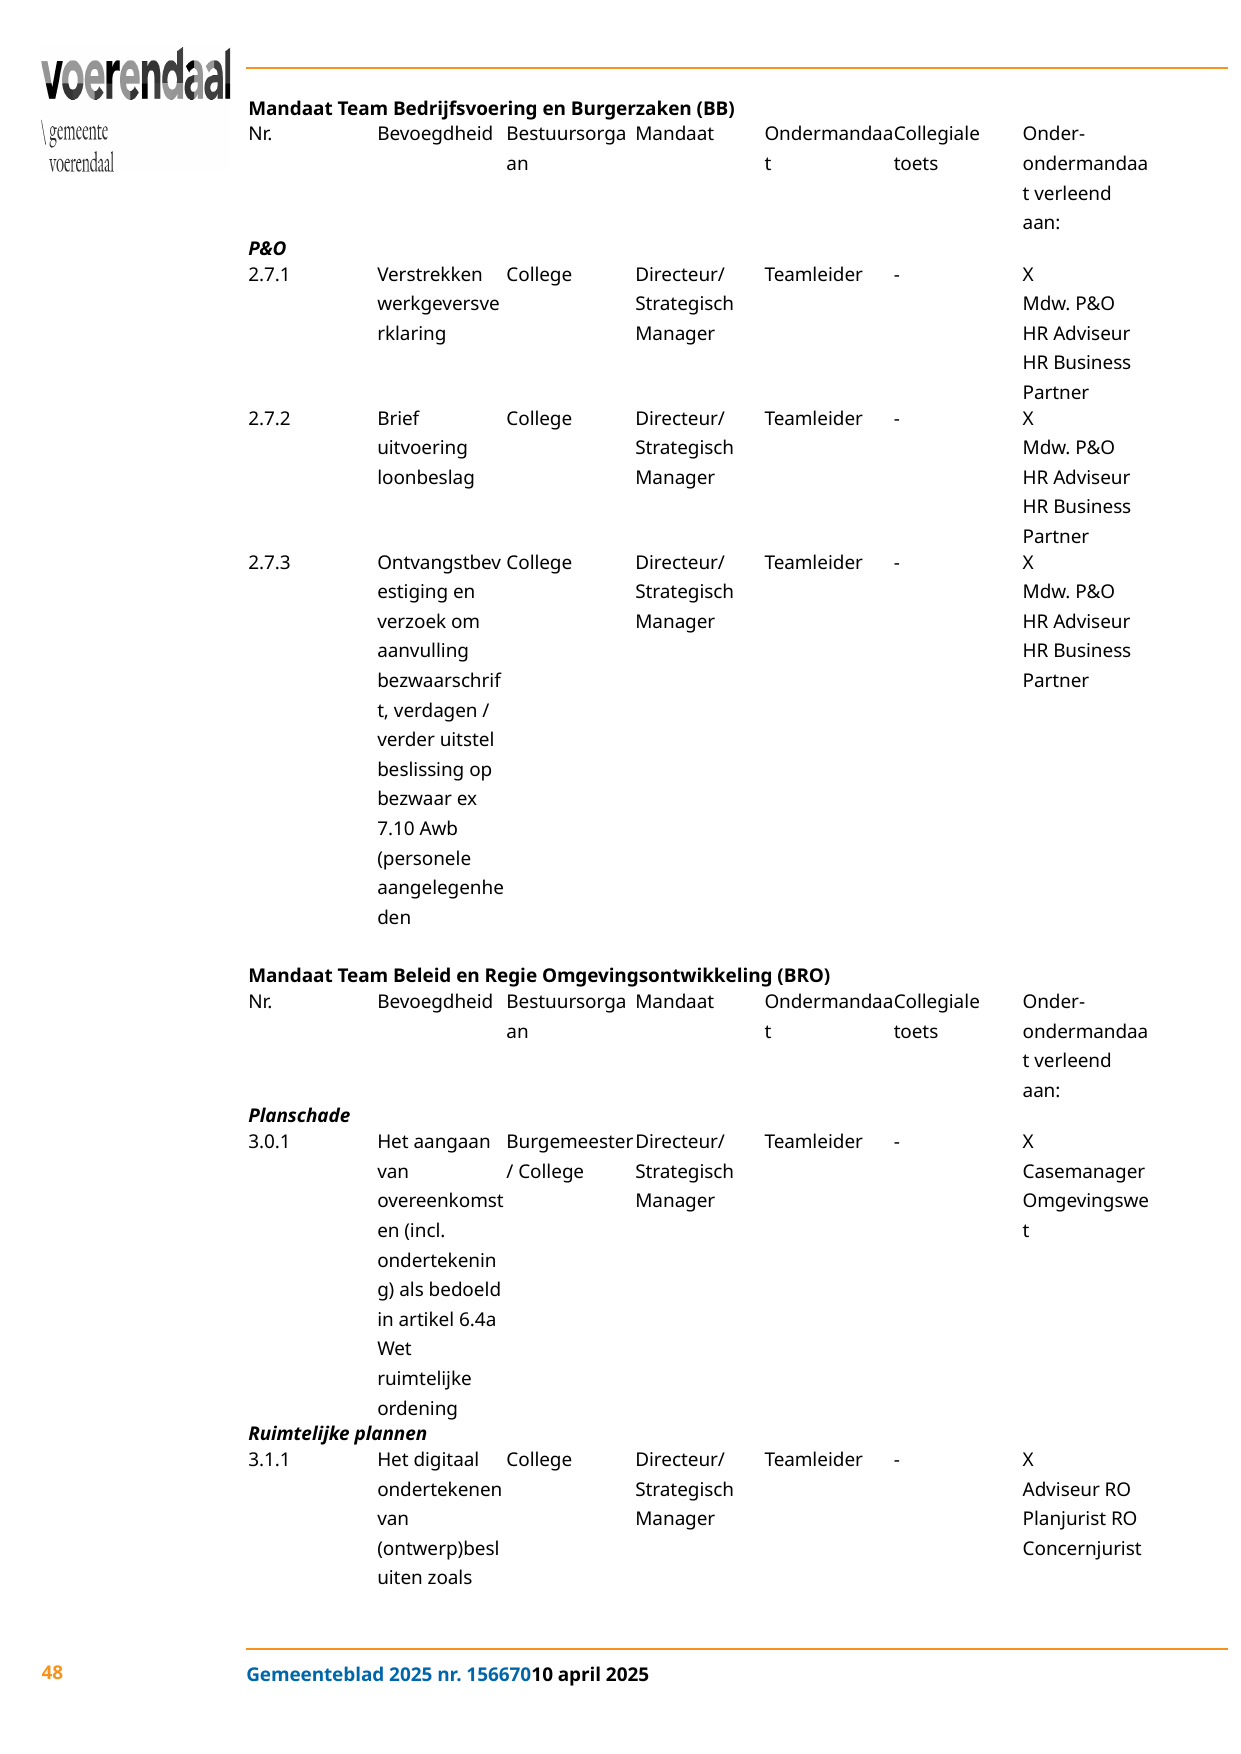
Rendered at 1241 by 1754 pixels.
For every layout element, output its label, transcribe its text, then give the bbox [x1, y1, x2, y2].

table_cell P&O [248, 235, 1152, 261]
table_cell Ondermandaat [764, 988, 893, 1103]
table_cell Directeur/ Strategisch Manager [635, 405, 764, 549]
table_cell X Mdw. P&O HR Adviseur HR Business Partner [1023, 549, 1152, 929]
table_cell Collegiale toets [894, 988, 1022, 1103]
table_cell Het digitaal ondertekenen van (ontwerp)besluiten zoals [377, 1446, 506, 1590]
table_header Mandaat Team Beleid en Regie Omgevingsontwikkeling (BRO) [248, 963, 1152, 988]
table_cell College [506, 261, 635, 405]
table_cell X Mdw. P&O HR Adviseur HR Business Partner [1023, 261, 1152, 405]
table_cell X Casemanager Omgevingswet [1023, 1129, 1152, 1420]
table_cell Bestuursorgaan [506, 988, 635, 1103]
table_cell Teamleider [764, 261, 893, 405]
table_cell Onder-ondermandaat verleend aan: [1023, 988, 1152, 1103]
table_cell - [894, 1446, 1022, 1590]
table_cell 2.7.1 [248, 261, 377, 405]
table_cell Nr. [248, 121, 377, 235]
table_cell Ontvangstbevestiging en verzoek om aanvulling bezwaarschrift, verdagen / verder uitstel beslissing op bezwaar ex 7.10 Awb (personele aangelegenheden [377, 549, 506, 929]
table_cell - [894, 549, 1022, 929]
table_cell Ondermandaat [764, 121, 893, 235]
table_cell Directeur/ Strategisch Manager [635, 261, 764, 405]
table_cell Onder-ondermandaat verleend aan: [1023, 121, 1152, 235]
table_cell Mandaat [635, 988, 764, 1103]
table_cell Het aangaan van overeenkomsten (incl. ondertekening) als bedoeld in artikel 6.4a Wet ruimtelijke ordening [377, 1129, 506, 1420]
table_cell College [506, 549, 635, 929]
table_cell Collegiale toets [894, 121, 1022, 235]
table_cell Verstrekken werkgeversverklaring [377, 261, 506, 405]
table_cell Teamleider [764, 1129, 893, 1420]
table_header Mandaat Team Bedrijfsvoering en Burgerzaken (BB) [248, 95, 1152, 121]
table_cell Teamleider [764, 405, 893, 549]
table_cell - [894, 261, 1022, 405]
table_cell X Mdw. P&O HR Adviseur HR Business Partner [1023, 405, 1152, 549]
table_cell Directeur/ Strategisch Manager [635, 549, 764, 929]
table_cell Mandaat [635, 121, 764, 235]
table_cell 3.1.1 [248, 1446, 377, 1590]
table_cell Nr. [248, 988, 377, 1103]
table_cell Planschade [248, 1103, 1152, 1128]
table_cell Brief uitvoering loonbeslag [377, 405, 506, 549]
table_cell College [506, 405, 635, 549]
table_cell Bevoegdheid [377, 988, 506, 1103]
table_cell X Adviseur RO Planjurist RO Concernjurist [1023, 1446, 1152, 1590]
table_cell College [506, 1446, 635, 1590]
table_cell Bestuursorgaan [506, 121, 635, 235]
table_cell Ruimtelijke plannen [248, 1420, 1152, 1446]
table_cell Bevoegdheid [377, 121, 506, 235]
table_cell - [894, 405, 1022, 549]
table_cell 3.0.1 [248, 1129, 377, 1420]
table_cell Teamleider [764, 549, 893, 929]
table_cell Directeur/ Strategisch Manager [635, 1129, 764, 1420]
table_cell 2.7.2 [248, 405, 377, 549]
picture [41, 47, 231, 172]
table_cell - [894, 1129, 1022, 1420]
table_cell Directeur/ Strategisch Manager [635, 1446, 764, 1590]
table_cell Burgemeester/ College [506, 1129, 635, 1420]
table_cell 2.7.3 [248, 549, 377, 929]
table_cell Teamleider [764, 1446, 893, 1590]
